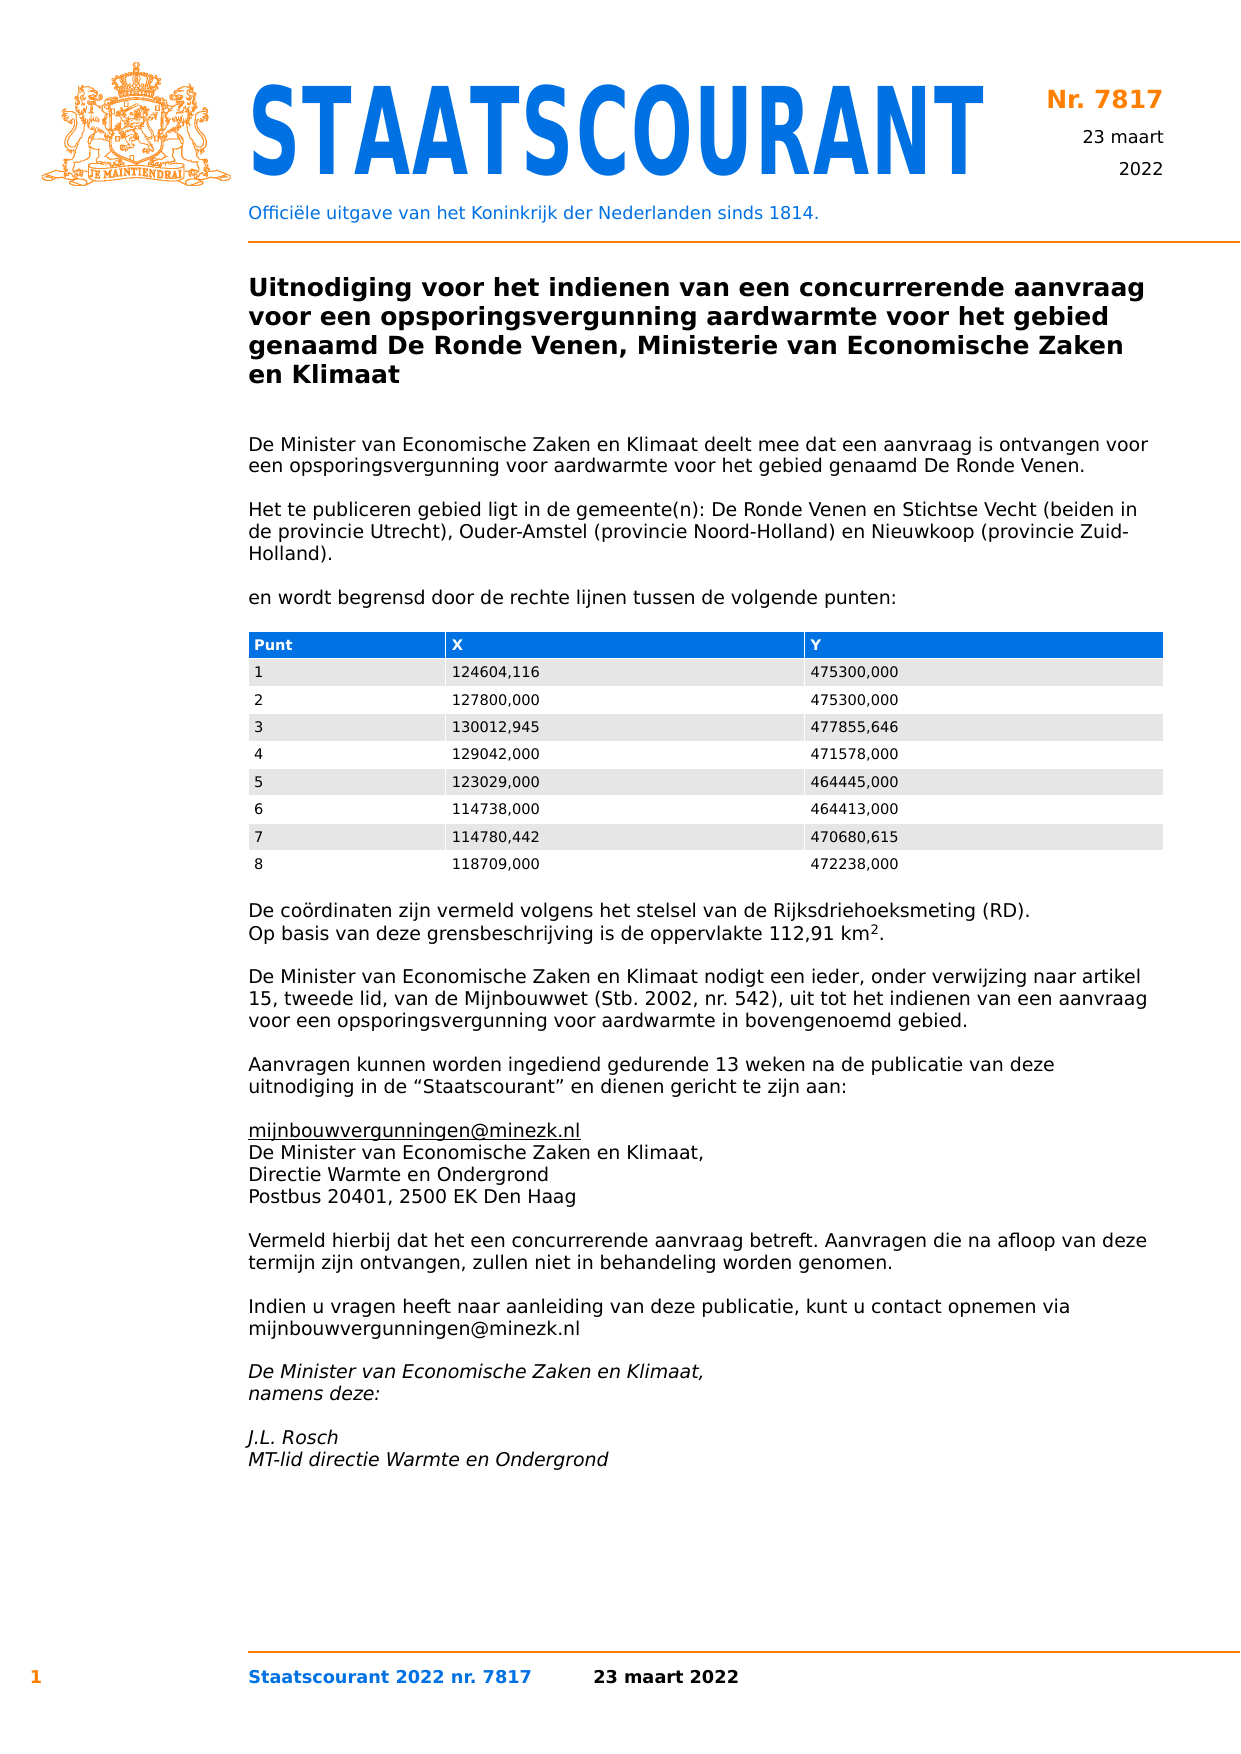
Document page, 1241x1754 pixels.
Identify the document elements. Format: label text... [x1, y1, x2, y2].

text en wordt begrensd door de rechte lijnen tussen de volgende punten: [248, 587, 1163, 609]
table_header Y [805, 632, 1163, 658]
table_cell 3 [249, 714, 445, 741]
table_cell 6 [249, 796, 445, 823]
text Aanvragen kunnen worden ingediend gedurende 13 weken na de publicatie van deze uitnodiging in de “Staatscourant” en dienen gericht te zijn aan: [248, 1054, 1163, 1098]
text Vermeld hierbij dat het een concurrerende aanvraag betreft. Aanvragen die na afloop van deze termijn zijn ontvangen, zullen niet in behandeling worden genomen. [248, 1230, 1163, 1274]
text De Minister van Economische Zaken en Klimaat nodigt een ieder, onder verwijzing naar artikel 15, tweede lid, van de Mijnbouwwet (Stb. 2002, nr. 542), uit tot het indienen van een aanvraag voor een opsporingsvergunning voor aardwarmte in bovengenoemd gebied. [248, 966, 1163, 1032]
table_cell 118709,000 [446, 851, 804, 877]
text De Minister van Economische Zaken en Klimaat deelt mee dat een aanvraag is ontvangen voor een opsporingsvergunning voor aardwarmte voor het gebied genaamd De Ronde Venen. [248, 433, 1163, 477]
text Op basis van deze grensbeschrijving is de oppervlakte 112,91 km2. [248, 922, 1163, 944]
table_cell 1 [249, 659, 445, 686]
text De coördinaten zijn vermeld volgens het stelsel van de Rijksdriehoeksmeting (RD). [248, 900, 1163, 922]
table_header X [446, 632, 804, 658]
table_cell 130012,945 [446, 714, 804, 741]
text Het te publiceren gebied ligt in de gemeente(n): De Ronde Venen en Stichtse Vecht (beiden in de provincie Utrecht), Ouder-Amstel (provincie Noord-Holland) en Nieuwkoop (provincie Zuid-Holland). [248, 499, 1163, 565]
table_header Nr. 7817 [998, 62, 1240, 121]
text De Minister van Economische Zaken en Klimaat, [248, 1142, 1163, 1164]
table_cell 123029,000 [446, 769, 804, 795]
text De Minister van Economische Zaken en Klimaat, namens deze: J.L. Rosch MT-lid directie Warmte en Ondergrond [248, 1361, 1163, 1471]
table_cell 114738,000 [446, 796, 804, 823]
picture [41, 62, 231, 186]
table_cell 23 maart [998, 121, 1240, 153]
table_cell 129042,000 [446, 742, 804, 768]
table_cell 475300,000 [805, 659, 1163, 686]
table_cell Officiële uitgave van het Koninkrijk der Nederlanden sinds 1814. [248, 203, 1240, 241]
table_cell 2022 [998, 153, 1240, 203]
table_cell 464445,000 [805, 769, 1163, 795]
text Indien u vragen heeft naar aanleiding van deze publicatie, kunt u contact opnemen via mijnbouwvergunningen@minezk.nl [248, 1296, 1163, 1339]
text Directie Warmte en Ondergrond [248, 1164, 1163, 1186]
table_cell 124604,116 [446, 659, 804, 686]
subtitle Uitnodiging voor het indienen van een concurrerende aanvraag voor een opsporingsvergunning aardwarmte voor het gebied genaamd De Ronde Venen, Ministerie van Economische Zaken en Klimaat [248, 273, 1163, 390]
table_cell 7 [249, 824, 445, 850]
table_header Punt [249, 632, 445, 658]
table_cell 5 [249, 769, 445, 795]
table_cell 477855,646 [805, 714, 1163, 741]
table_cell 4 [249, 742, 445, 768]
table_cell 114780,442 [446, 824, 804, 850]
text Postbus 20401, 2500 EK Den Haag [248, 1186, 1163, 1208]
table_cell 2 [249, 687, 445, 713]
table_header STAATSCOURANT [248, 62, 998, 203]
table_cell 471578,000 [805, 742, 1163, 768]
text mijnbouwvergunningen@minezk.nl [248, 1120, 1163, 1142]
table_cell 475300,000 [805, 687, 1163, 713]
table_cell 127800,000 [446, 687, 804, 713]
table_cell 464413,000 [805, 796, 1163, 823]
table_cell 472238,000 [805, 851, 1163, 877]
table_cell 8 [249, 851, 445, 877]
table_header [25, 62, 248, 241]
table_cell 470680,615 [805, 824, 1163, 850]
